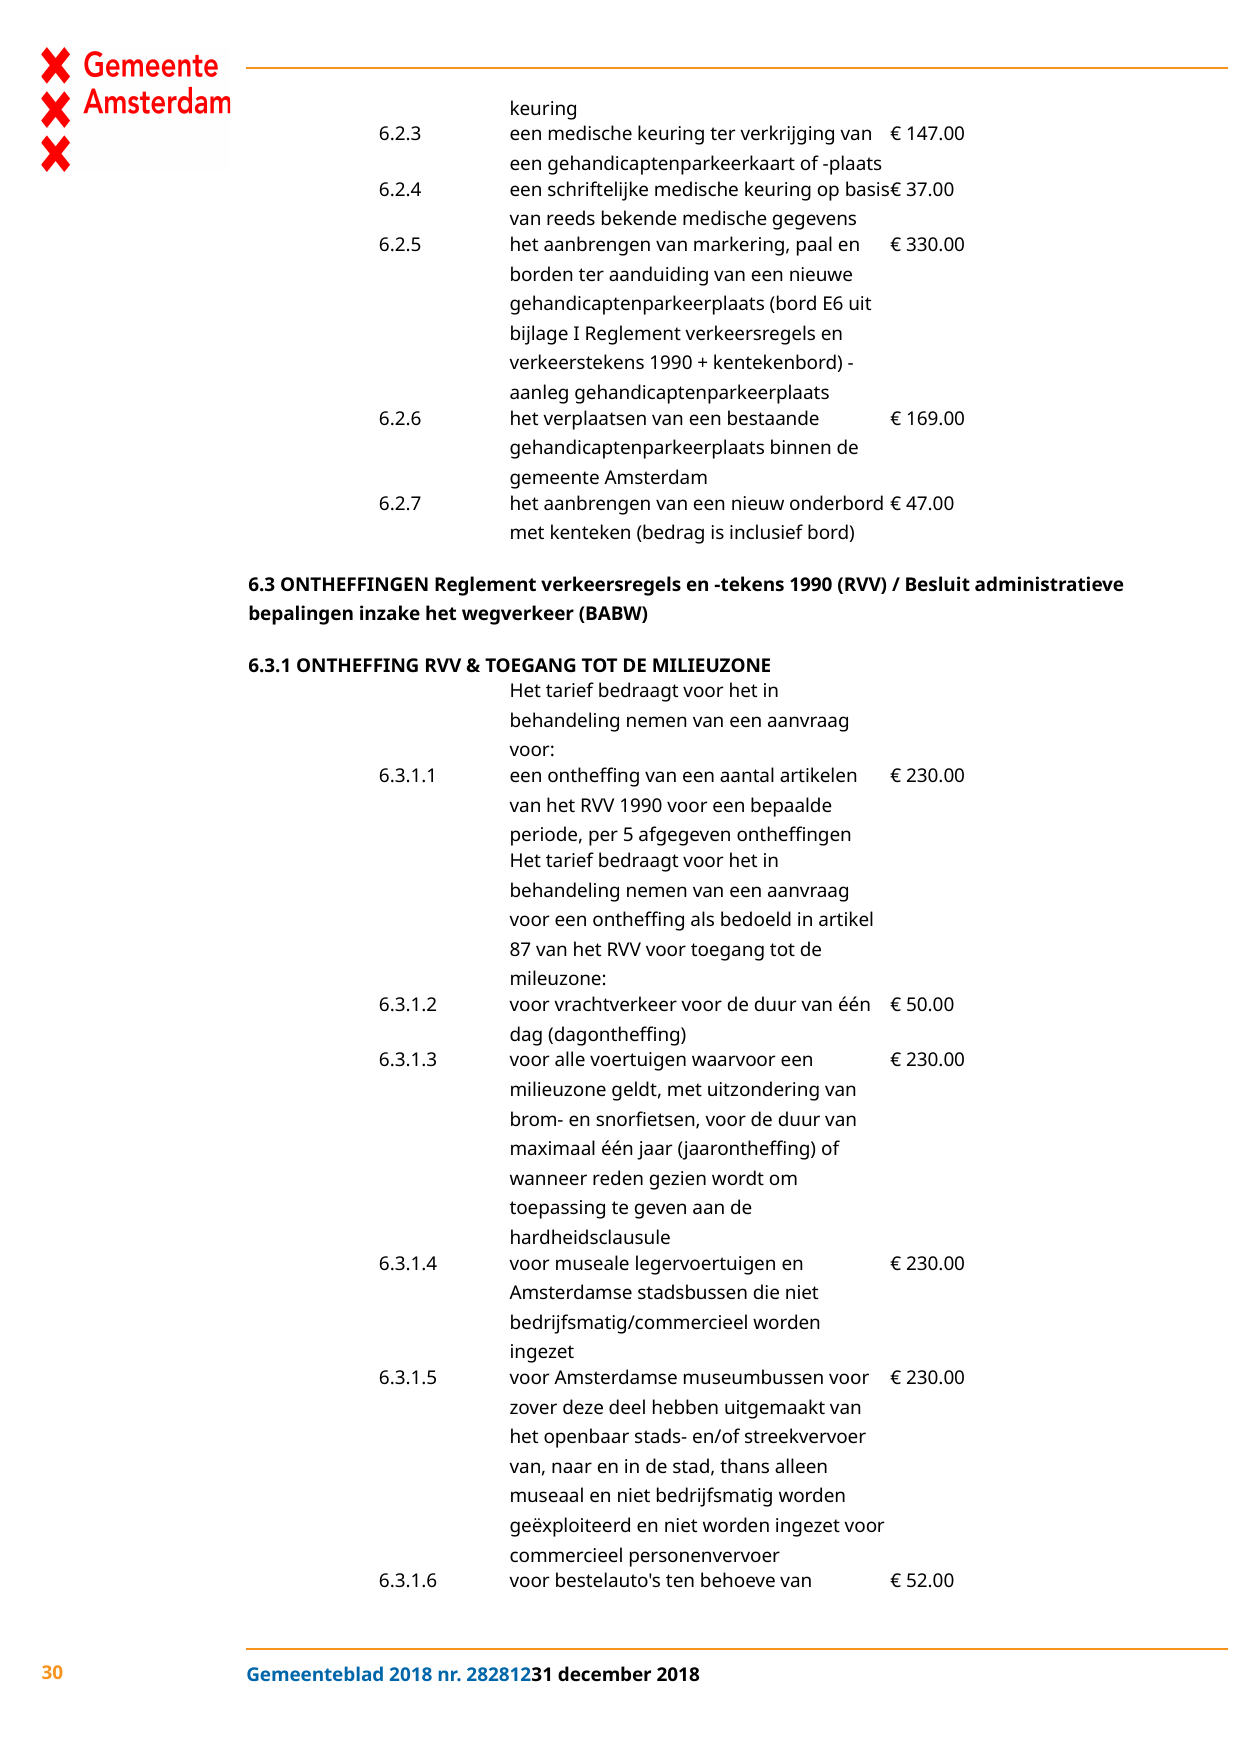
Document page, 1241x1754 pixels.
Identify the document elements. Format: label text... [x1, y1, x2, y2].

table_cell [1021, 1568, 1152, 1593]
table_cell 6.2.7 [379, 490, 509, 545]
table_cell [1021, 1047, 1152, 1250]
table_cell [509, 626, 890, 652]
table_cell [379, 847, 509, 991]
table_cell € 230.00 [890, 1364, 1021, 1568]
table_cell [248, 1364, 379, 1568]
table_cell 6.3.1.2 [379, 991, 509, 1047]
table_cell [890, 652, 1021, 677]
table_cell [1021, 626, 1152, 652]
table_cell [248, 231, 379, 405]
table_cell [1021, 678, 1152, 762]
table_cell € 230.00 [890, 1250, 1021, 1364]
table_cell [890, 626, 1021, 652]
table_cell het verplaatsen van een bestaande gehandicaptenparkeerplaats binnen de gemeente Amsterdam [509, 405, 890, 490]
table_cell 6.2.5 [379, 231, 509, 405]
table_cell een ontheffing van een aantal artikelen van het RVV 1990 voor een bepaalde periode, per 5 afgegeven ontheffingen [509, 763, 890, 847]
table_cell [248, 678, 379, 762]
table_cell [379, 95, 509, 121]
table_cell voor alle voertuigen waarvoor een milieuzone geldt, met uitzondering van brom- en snorfietsen, voor de duur van maximaal één jaar (jaarontheffing) of wanneer reden gezien wordt om toepassing te geven aan de hardheidsclausule [509, 1047, 890, 1250]
table_cell 6.3.1.5 [379, 1364, 509, 1568]
table_cell voor museale legervoertuigen en Amsterdamse stadsbussen die niet bedrijfsmatig/commercieel worden ingezet [509, 1250, 890, 1364]
table_cell [1021, 652, 1152, 677]
table_cell 6.3 ONTHEFFINGEN Reglement verkeersregels en -tekens 1990 (RVV) / Besluit administratieve bepalingen inzake het wegverkeer (BABW) [248, 571, 1152, 626]
table_cell [248, 763, 379, 847]
table_cell het aanbrengen van markering, paal en borden ter aanduiding van een nieuwe gehandicaptenparkeerplaats (bord E6 uit bijlage I Reglement verkeersregels en verkeerstekens 1990 + kentekenbord) - aanleg gehandicaptenparkeerplaats [509, 231, 890, 405]
table_cell 6.3.1.6 [379, 1568, 509, 1593]
table_cell € 147.00 [890, 121, 1021, 176]
table_cell [379, 626, 509, 652]
table_cell [248, 626, 379, 652]
table_cell een schriftelijke medische keuring op basis van reeds bekende medische gegevens [509, 176, 890, 231]
table_cell [1021, 1250, 1152, 1364]
table_cell 6.2.4 [379, 176, 509, 231]
table_cell [890, 545, 1021, 571]
table_cell € 330.00 [890, 231, 1021, 405]
table_cell [379, 678, 509, 762]
table_cell [248, 991, 379, 1047]
table_cell [1021, 847, 1152, 991]
table_cell € 37.00 [890, 176, 1021, 231]
table_cell [1021, 763, 1152, 847]
table_cell € 230.00 [890, 763, 1021, 847]
table_cell € 47.00 [890, 490, 1021, 545]
table_cell een medische keuring ter verkrijging van een gehandicaptenparkeerkaart of -plaats [509, 121, 890, 176]
table_cell [379, 545, 509, 571]
table_cell 6.3.1.3 [379, 1047, 509, 1250]
table_cell [248, 847, 379, 991]
table_cell [248, 121, 379, 176]
table_cell € 50.00 [890, 991, 1021, 1047]
table_cell 6.2.6 [379, 405, 509, 490]
table_cell keuring [509, 95, 890, 121]
table_cell [248, 490, 379, 545]
table_cell [248, 405, 379, 490]
table_cell 6.3.1 ONTHEFFING RVV & TOEGANG TOT DE MILIEUZONE [248, 652, 890, 677]
table_cell het aanbrengen van een nieuw onderbord met kenteken (bedrag is inclusief bord) [509, 490, 890, 545]
table_cell [248, 1047, 379, 1250]
table_cell [890, 847, 1021, 991]
picture [41, 47, 231, 172]
table_cell [248, 176, 379, 231]
table_cell € 52.00 [890, 1568, 1021, 1593]
table_cell [248, 95, 379, 121]
table_cell 6.3.1.4 [379, 1250, 509, 1364]
table_cell Het tarief bedraagt voor het in behandeling nemen van een aanvraag voor: [509, 678, 890, 762]
table_cell Het tarief bedraagt voor het in behandeling nemen van een aanvraag voor een ontheffing als bedoeld in artikel 87 van het RVV voor toegang tot de mileuzone: [509, 847, 890, 991]
table_cell [890, 95, 1021, 121]
table_cell 6.3.1.1 [379, 763, 509, 847]
table_cell [890, 678, 1021, 762]
table_cell [509, 545, 890, 571]
table_cell voor Amsterdamse museumbussen voor zover deze deel hebben uitgemaakt van het openbaar stads- en/of streekvervoer van, naar en in de stad, thans alleen museaal en niet bedrijfsmatig worden geëxploiteerd en niet worden ingezet voor commercieel personenvervoer [509, 1364, 890, 1568]
table_cell € 169.00 [890, 405, 1021, 490]
table_cell € 230.00 [890, 1047, 1021, 1250]
table_cell [1021, 991, 1152, 1047]
table_cell [248, 1250, 379, 1364]
table_cell 6.2.3 [379, 121, 509, 176]
table_cell voor bestelauto's ten behoeve van [509, 1568, 890, 1593]
table_cell [248, 1568, 379, 1593]
table_cell [248, 545, 379, 571]
table_cell voor vrachtverkeer voor de duur van één dag (dagontheffing) [509, 991, 890, 1047]
table_cell [1021, 1364, 1152, 1568]
